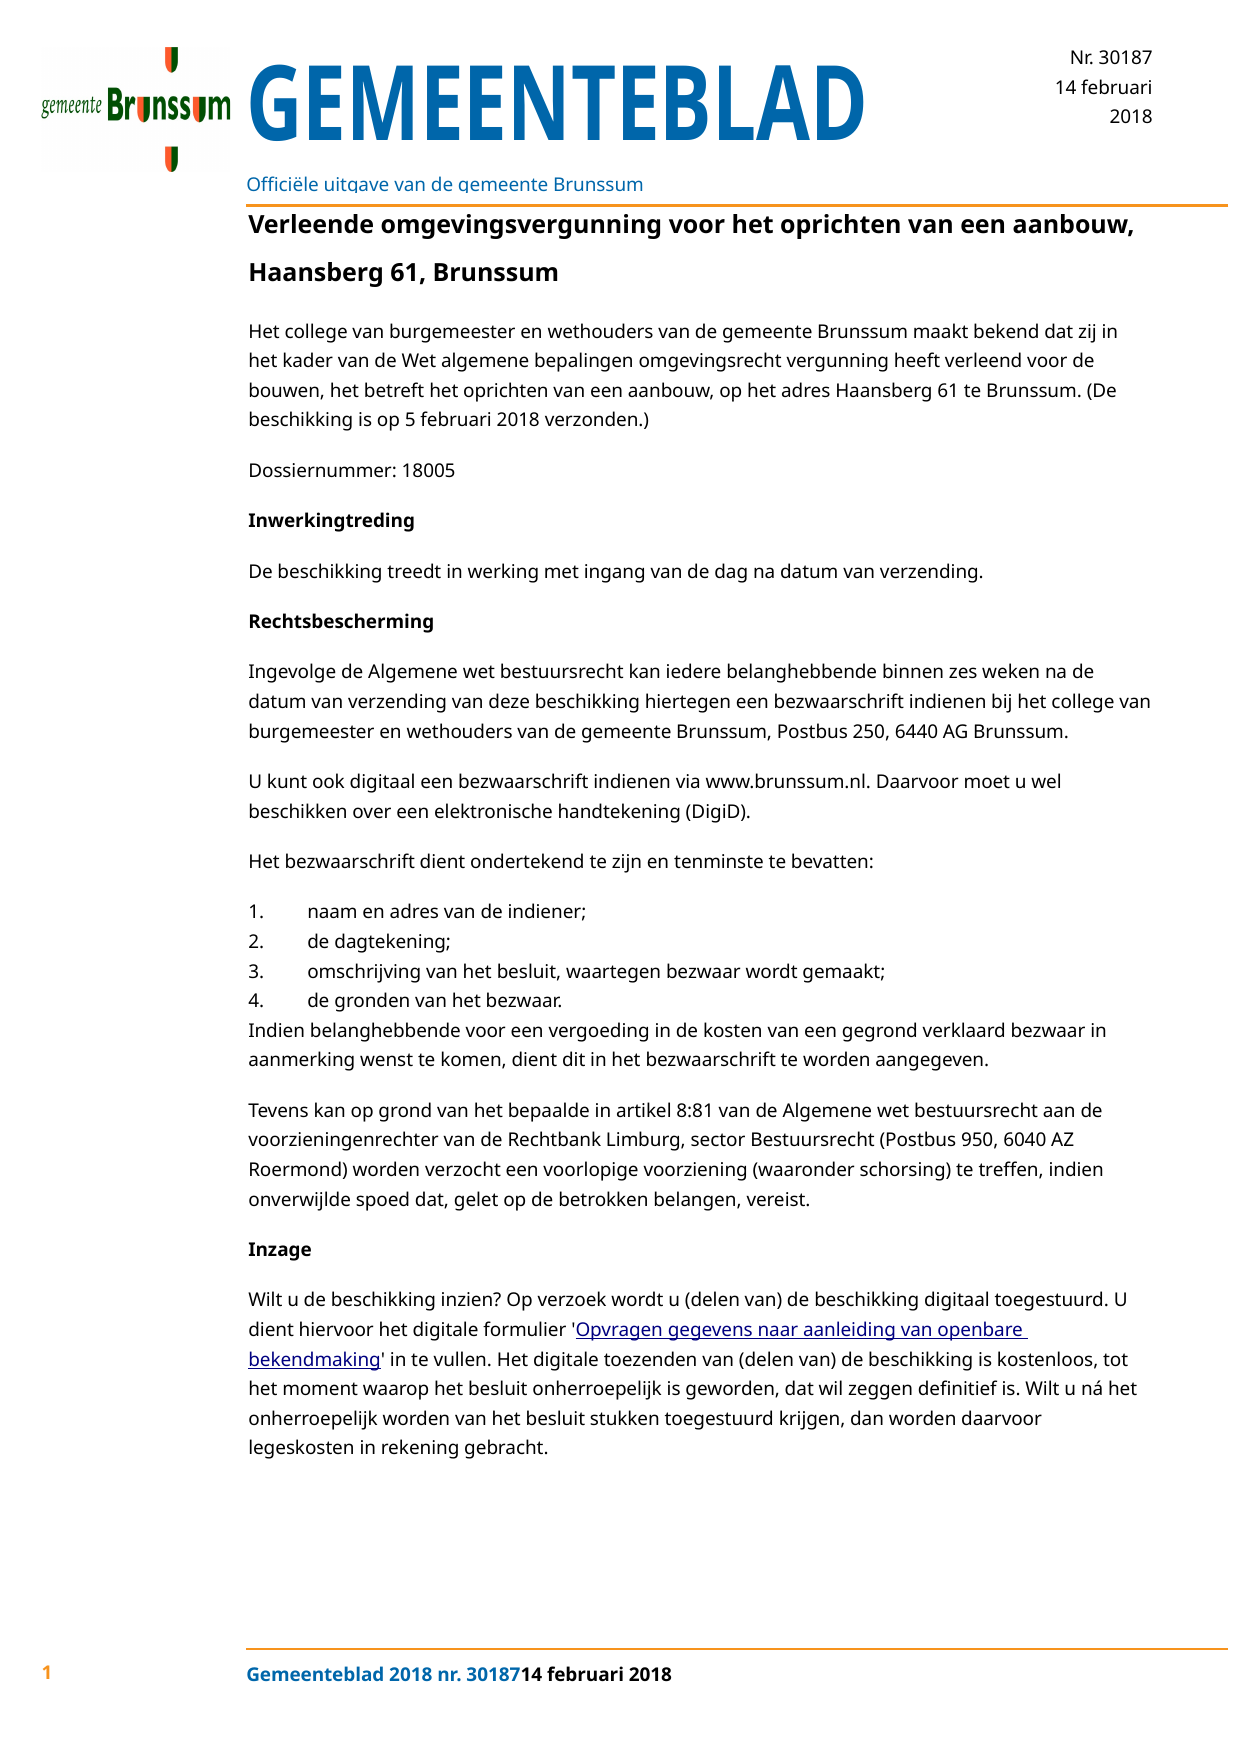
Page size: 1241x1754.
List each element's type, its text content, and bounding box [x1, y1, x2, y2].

list de gronden van het bezwaar. [248, 987, 1152, 1013]
text Rechtsbescherming [248, 608, 1152, 634]
text U kunt ook digitaal een bezwaarschrift indienen via www.brunssum.nl. Daarvoor moet u wel beschikken over een elektronische handtekening (DigiD). [248, 768, 1152, 824]
list omschrijving van het besluit, waartegen bezwaar wordt gemaakt; [248, 958, 1152, 984]
text De beschikking treedt in werking met ingang van de dag na datum van verzending. [248, 558, 1152, 584]
list naam en adres van de indiener; [248, 899, 1152, 924]
list de dagtekening; [248, 928, 1152, 954]
text Ingevolge de Algemene wet bestuursrecht kan iedere belanghebbende binnen zes weken na de datum van verzending van deze beschikking hiertegen een bezwaarschrift indienen bij het college van burgemeester en wethouders van de gemeente Brunssum, Postbus 250, 6440 AG Brunssum. [248, 659, 1152, 744]
text Dossiernummer: 18005 [248, 457, 1152, 483]
picture [41, 47, 231, 172]
text Inwerkingtreding [248, 507, 1152, 533]
text Het bezwaarschrift dient ondertekend te zijn en tenminste te bevatten: [248, 848, 1152, 874]
text Het college van burgemeester en wethouders van de gemeente Brunssum maakt bekend dat zij in het kader van de Wet algemene bepalingen omgevingsrecht vergunning heeft verleend voor de bouwen, het betreft het oprichten van een aanbouw, op het adres Haansberg 61 te Brunssum. (De beschikking is op 5 februari 2018 verzonden.) [248, 318, 1152, 432]
text Indien belanghebbende voor een vergoeding in de kosten van een gegrond verklaard bezwaar in aanmerking wenst te komen, dient dit in het bezwaarschrift te worden aangegeven. [248, 1017, 1152, 1072]
text Tevens kan op grond van het bepaalde in artikel 8:81 van de Algemene wet bestuursrecht aan de voorzieningenrechter van de Rechtbank Limburg, sector Bestuursrecht (Postbus 950, 6040 AZ Roermond) worden verzocht een voorlopige voorziening (waaronder schorsing) te treffen, indien onverwijlde spoed dat, gelet op de betrokken belangen, vereist. [248, 1097, 1152, 1212]
text Wilt u de beschikking inzien? Op verzoek wordt u (delen van) de beschikking digitaal toegestuurd. U dient hiervoor het digitale formulier 'Opvragen gegevens naar aanleiding van openbare bekendmaking' in te vullen. Het digitale toezenden van (delen van) de beschikking is kostenloos, tot het moment waarop het besluit onherroepelijk is geworden, dat wil zeggen definitief is. Wilt u ná het onherroepelijk worden van het besluit stukken toegestuurd krijgen, dan worden daarvoor legeskosten in rekening gebracht. [248, 1287, 1152, 1460]
text Inzage [248, 1236, 1152, 1262]
text Verleende omgevingsvergunning voor het oprichten van een aanbouw, Haansberg 61, Brunssum [248, 207, 1152, 288]
